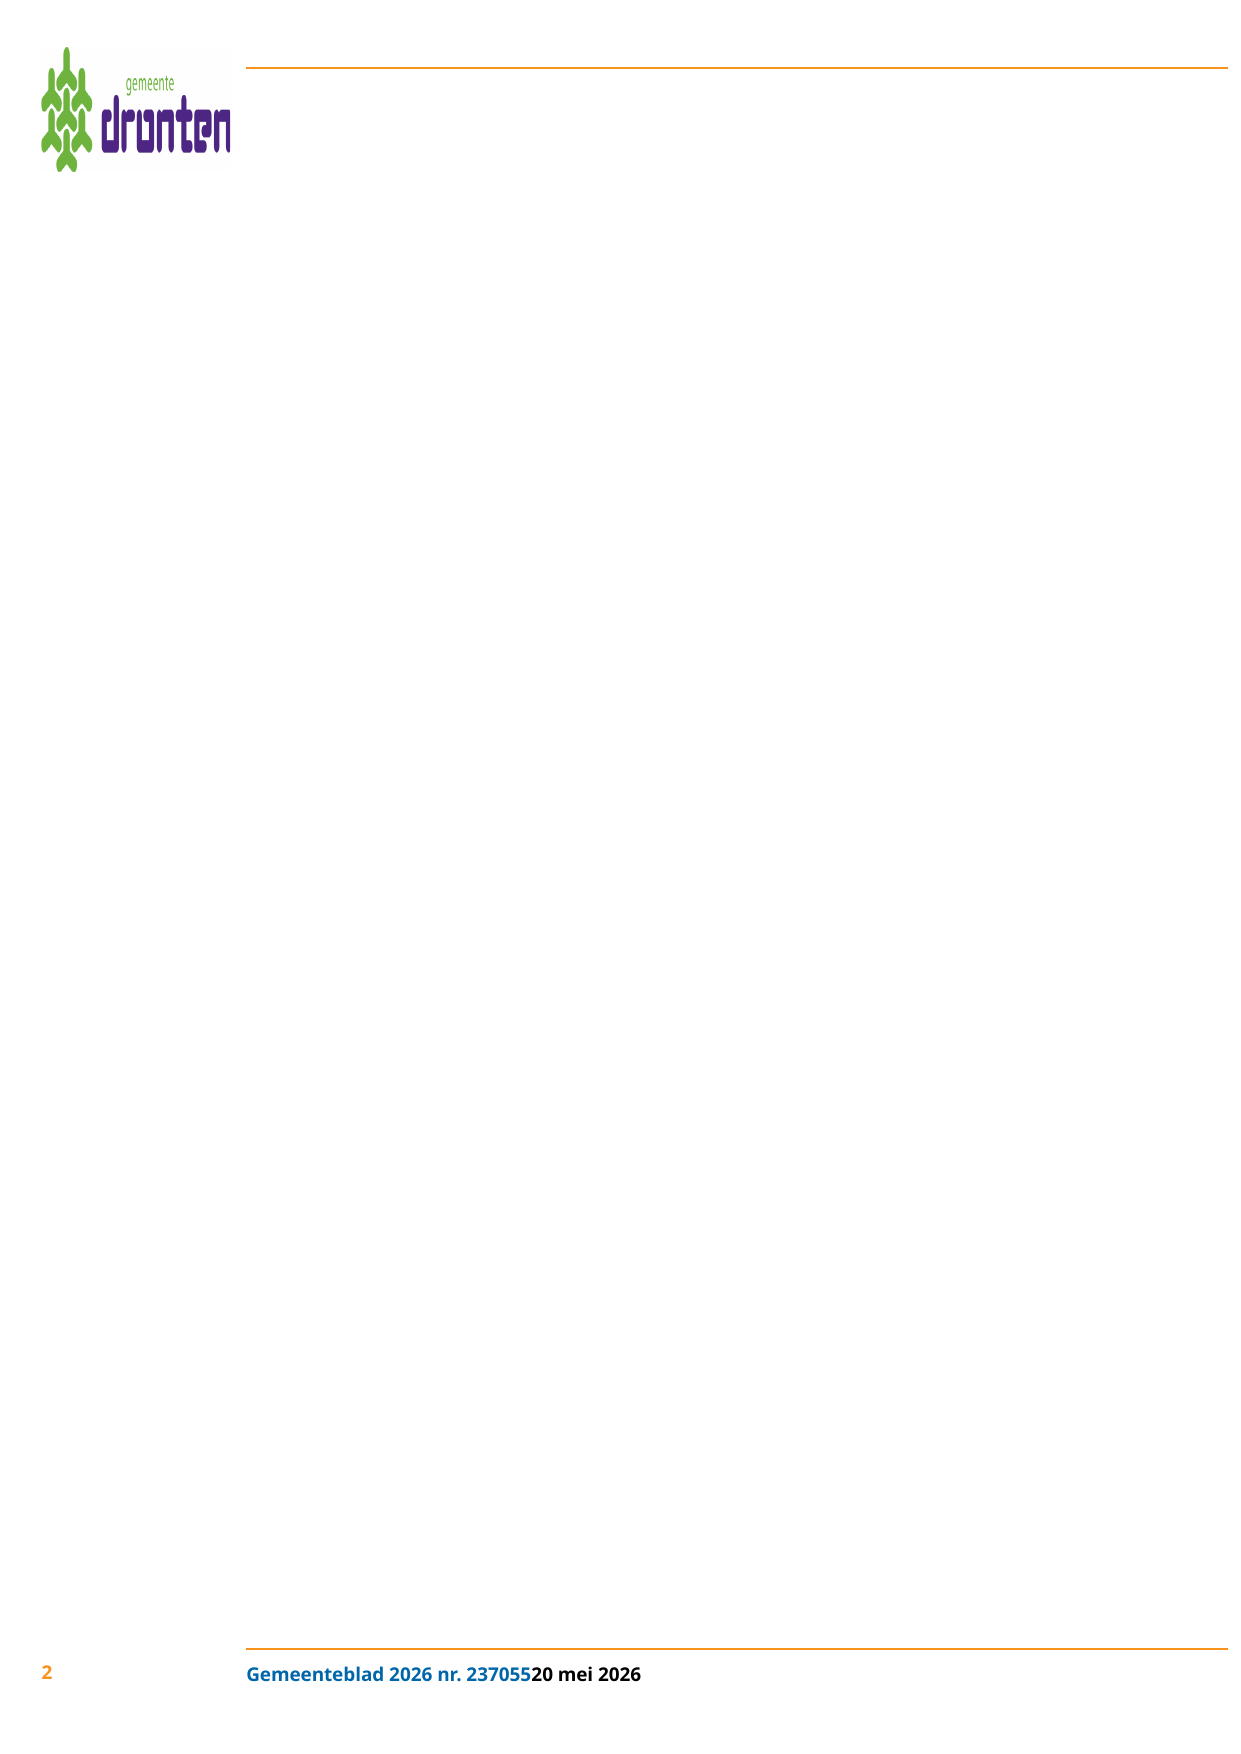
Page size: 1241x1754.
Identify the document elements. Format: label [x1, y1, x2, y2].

picture [41, 47, 231, 172]
